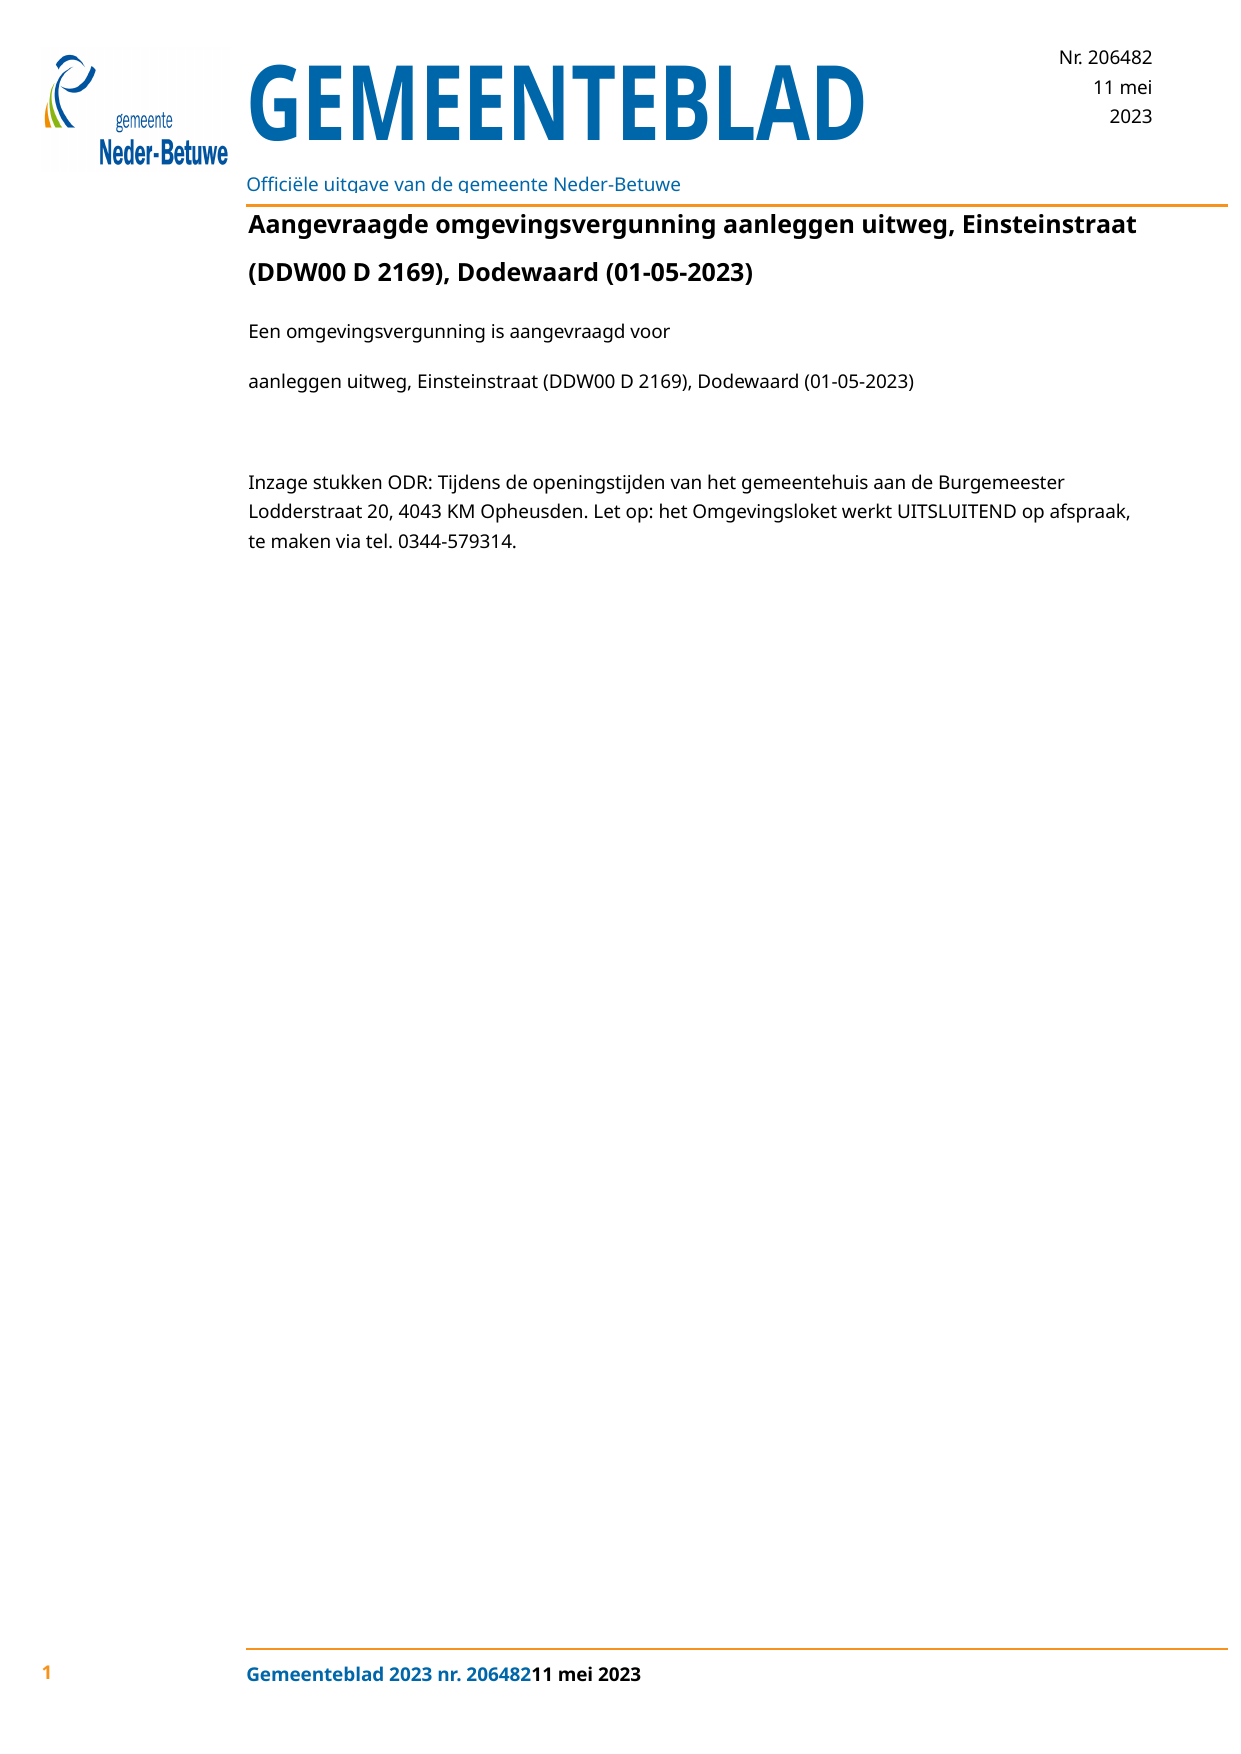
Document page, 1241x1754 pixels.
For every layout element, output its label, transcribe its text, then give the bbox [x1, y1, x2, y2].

text aanleggen uitweg, Einsteinstraat (DDW00 D 2169), Dodewaard (01-05-2023) [248, 368, 1152, 394]
text Aangevraagde omgevingsvergunning aanleggen uitweg, Einsteinstraat (DDW00 D 2169), Dodewaard (01-05-2023) [248, 207, 1152, 288]
picture [41, 47, 231, 172]
text Inzage stukken ODR: Tijdens de openingstijden van het gemeentehuis aan de Burgemeester Lodderstraat 20, 4043 KM Opheusden. Let op: het Omgevingsloket werkt UITSLUITEND op afspraak, te maken via tel. 0344-579314. [248, 469, 1152, 554]
text Een omgevingsvergunning is aangevraagd voor [248, 318, 1152, 344]
